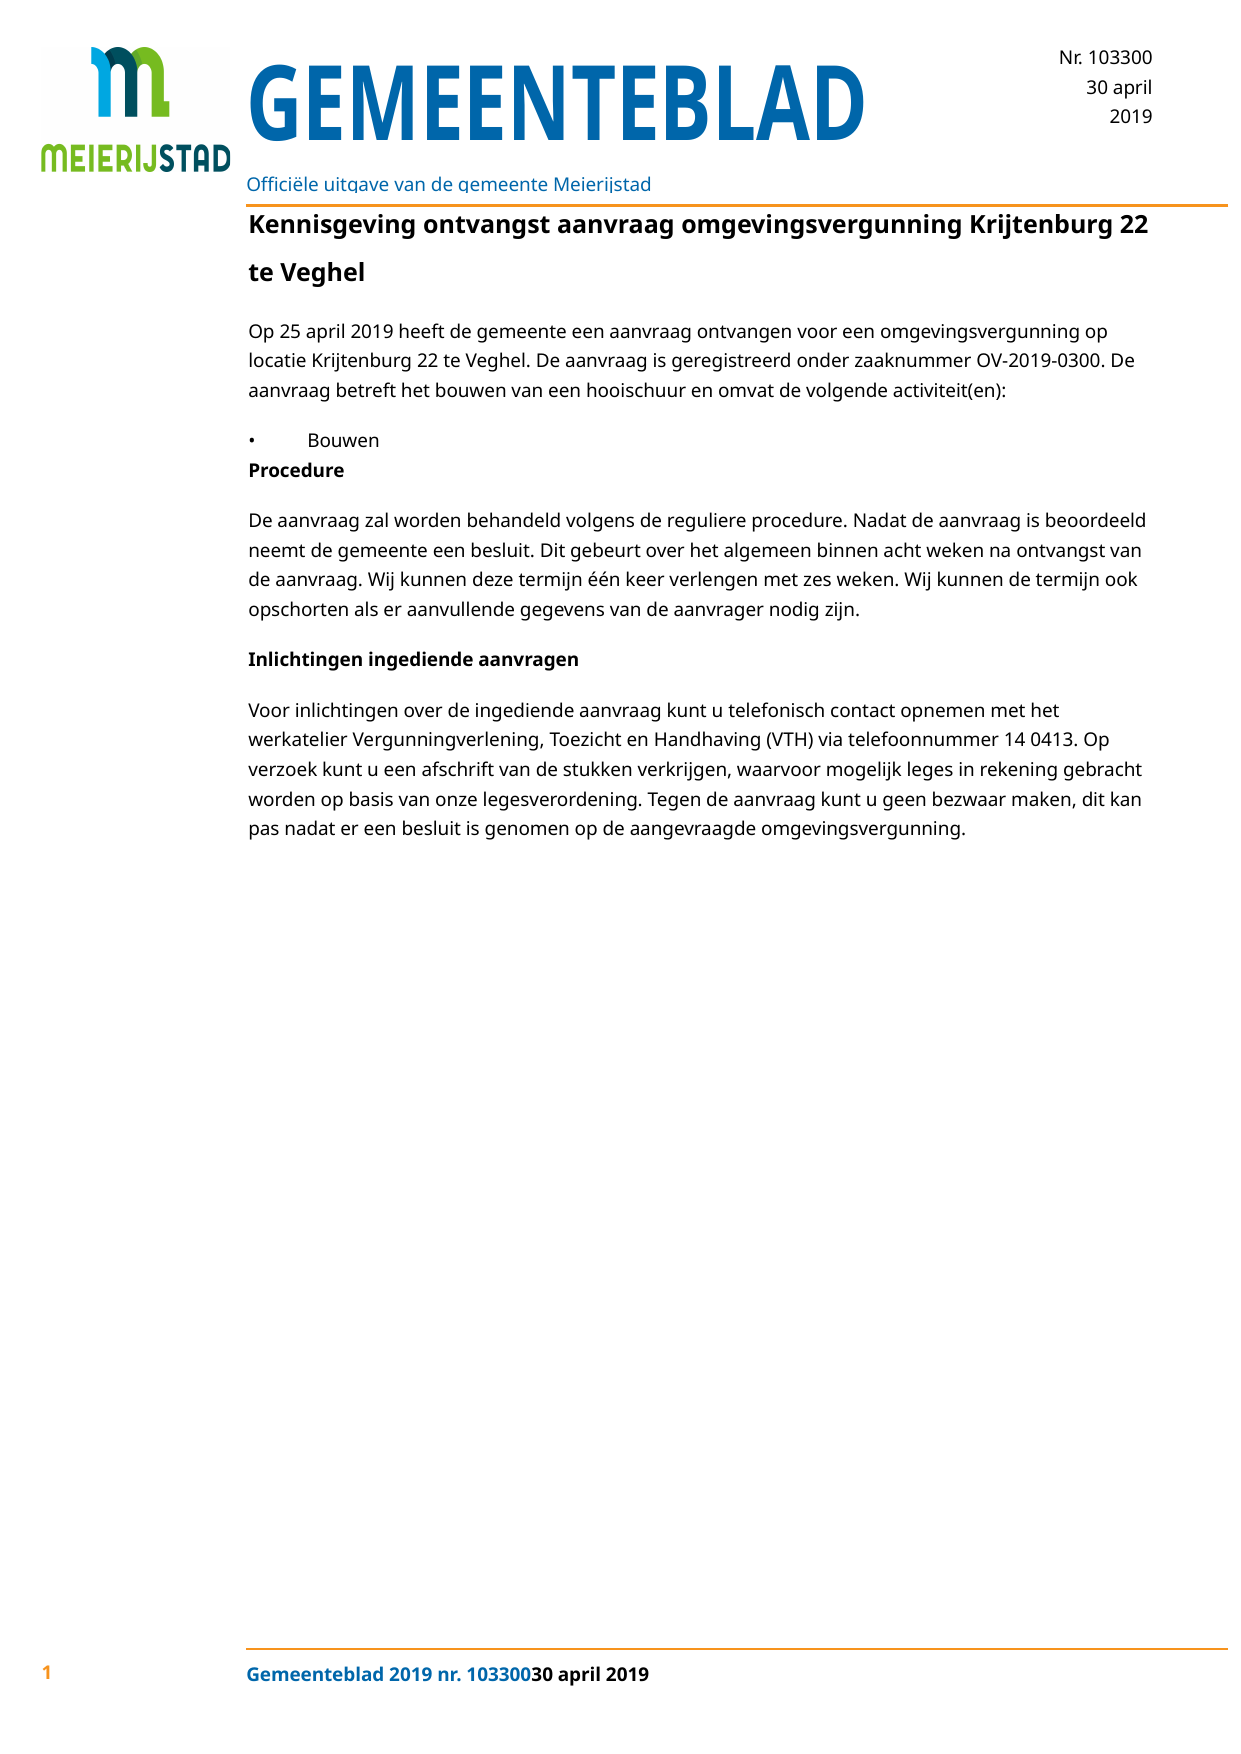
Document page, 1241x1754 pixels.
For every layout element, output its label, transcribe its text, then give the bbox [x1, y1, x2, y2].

text Procedure [248, 457, 1152, 483]
list Bouwen [248, 427, 1152, 453]
picture [41, 47, 231, 172]
text Op 25 april 2019 heeft de gemeente een aanvraag ontvangen voor een omgevingsvergunning op locatie Krijtenburg 22 te Veghel. De aanvraag is geregistreerd onder zaaknummer OV-2019-0300. De aanvraag betreft het bouwen van een hooischuur en omvat de volgende activiteit(en): [248, 318, 1152, 403]
text Kennisgeving ontvangst aanvraag omgevingsvergunning Krijtenburg 22 te Veghel [248, 207, 1152, 288]
text Voor inlichtingen over de ingediende aanvraag kunt u telefonisch contact opnemen met het werkatelier Vergunningverlening, Toezicht en Handhaving (VTH) via telefoonnummer 14 0413. Op verzoek kunt u een afschrift van de stukken verkrijgen, waarvoor mogelijk leges in rekening gebracht worden op basis van onze legesverordening. Tegen de aanvraag kunt u geen bezwaar maken, dit kan pas nadat er een besluit is genomen op de aangevraagde omgevingsvergunning. [248, 697, 1152, 841]
text Inlichtingen ingediende aanvragen [248, 647, 1152, 672]
text De aanvraag zal worden behandeld volgens de reguliere procedure. Nadat de aanvraag is beoordeeld neemt de gemeente een besluit. Dit gebeurt over het algemeen binnen acht weken na ontvangst van de aanvraag. Wij kunnen deze termijn één keer verlengen met zes weken. Wij kunnen de termijn ook opschorten als er aanvullende gegevens van de aanvrager nodig zijn. [248, 507, 1152, 622]
